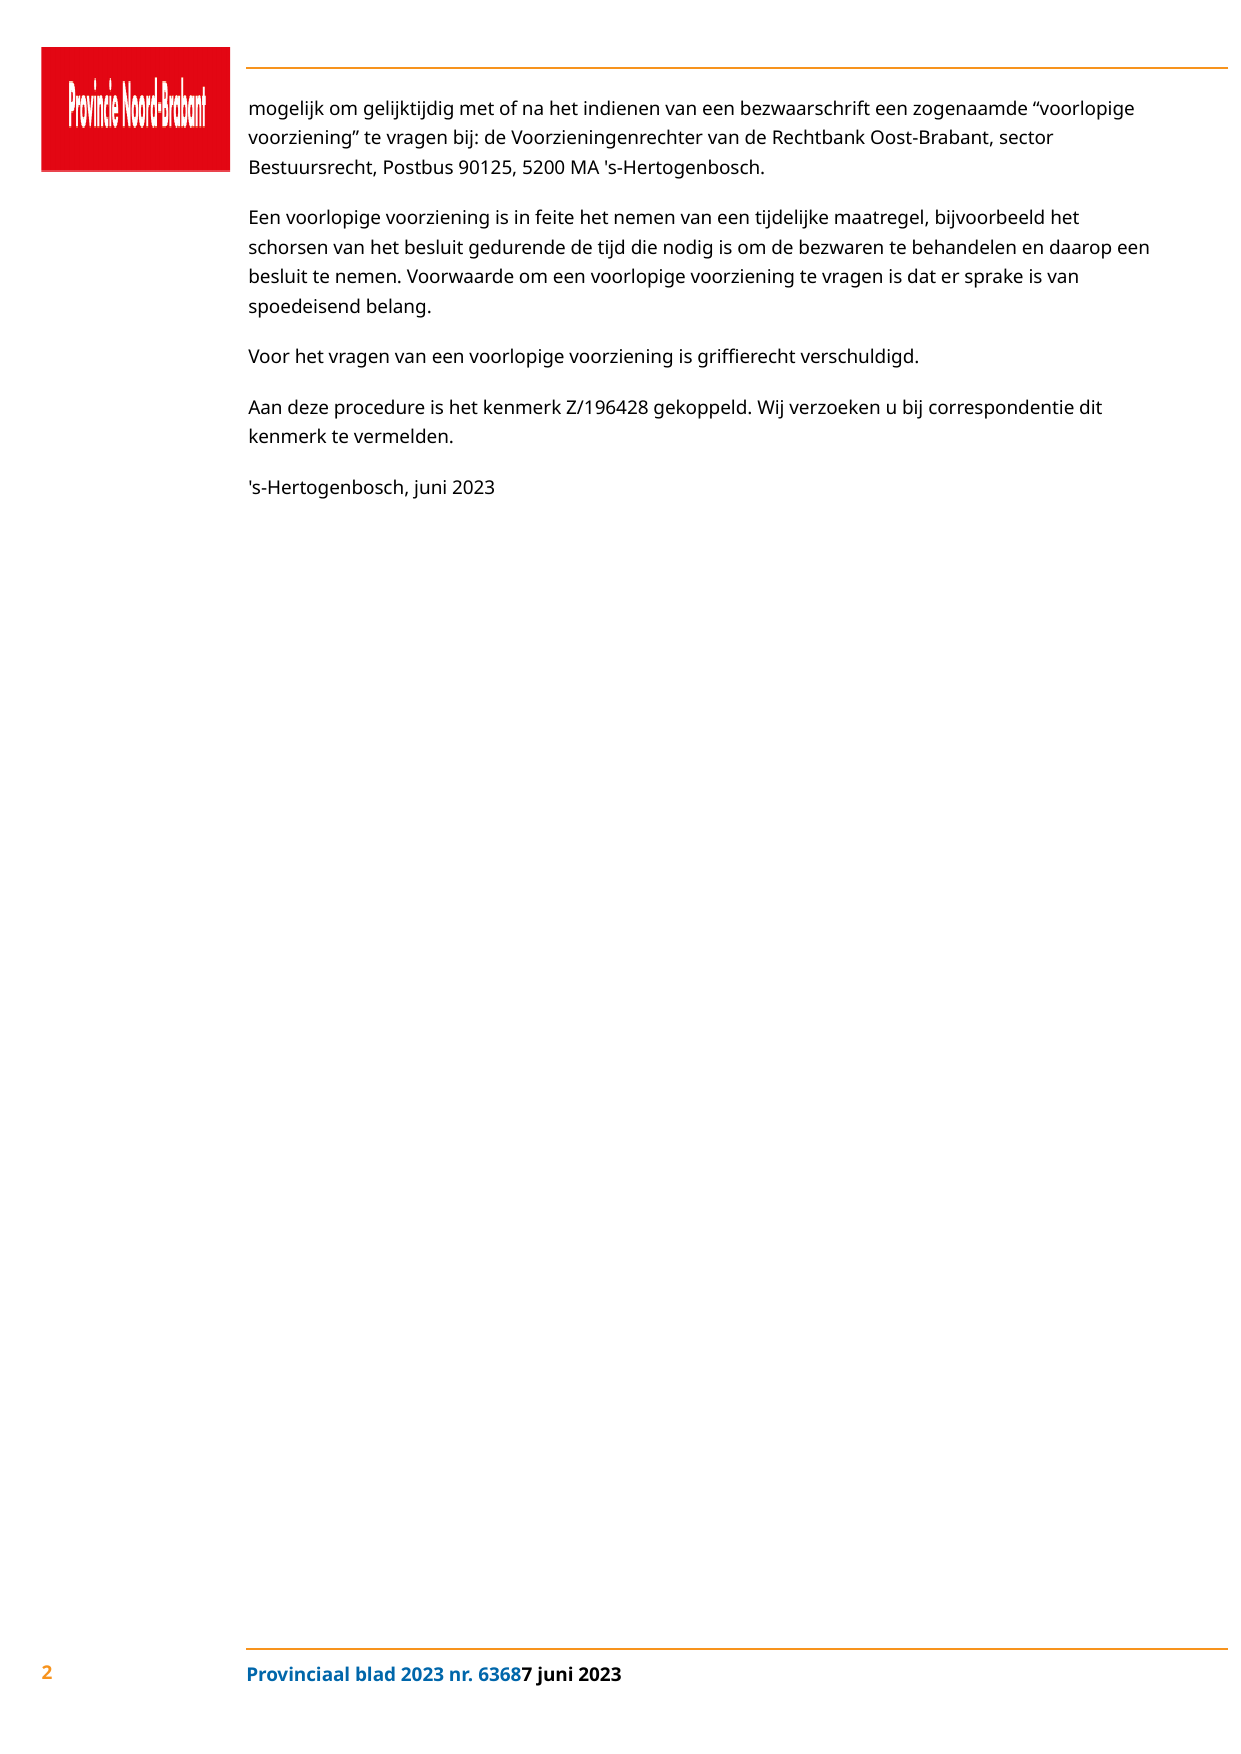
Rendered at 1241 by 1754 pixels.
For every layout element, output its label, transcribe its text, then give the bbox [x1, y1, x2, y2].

picture [41, 47, 231, 172]
text Een voorlopige voorziening is in feite het nemen van een tijdelijke maatregel, bijvoorbeeld het schorsen van het besluit gedurende de tijd die nodig is om de bezwaren te behandelen en daarop een besluit te nemen. Voorwaarde om een voorlopige voorziening te vragen is dat er sprake is van spoedeisend belang. [248, 204, 1152, 319]
text Aan deze procedure is het kenmerk Z/196428 gekoppeld. Wij verzoeken u bij correspondentie dit kenmerk te vermelden. [248, 394, 1152, 449]
text Voor het vragen van een voorlopige voorziening is griffierecht verschuldigd. [248, 343, 1152, 369]
text mogelijk om gelijktijdig met of na het indienen van een bezwaarschrift een zogenaamde “voorlopige voorziening” te vragen bij: de Voorzieningenrechter van de Rechtbank Oost-Brabant, sector Bestuursrecht, Postbus 90125, 5200 MA 's-Hertogenbosch. [248, 95, 1152, 180]
text 's-Hertogenbosch, juni 2023 [248, 474, 1152, 500]
